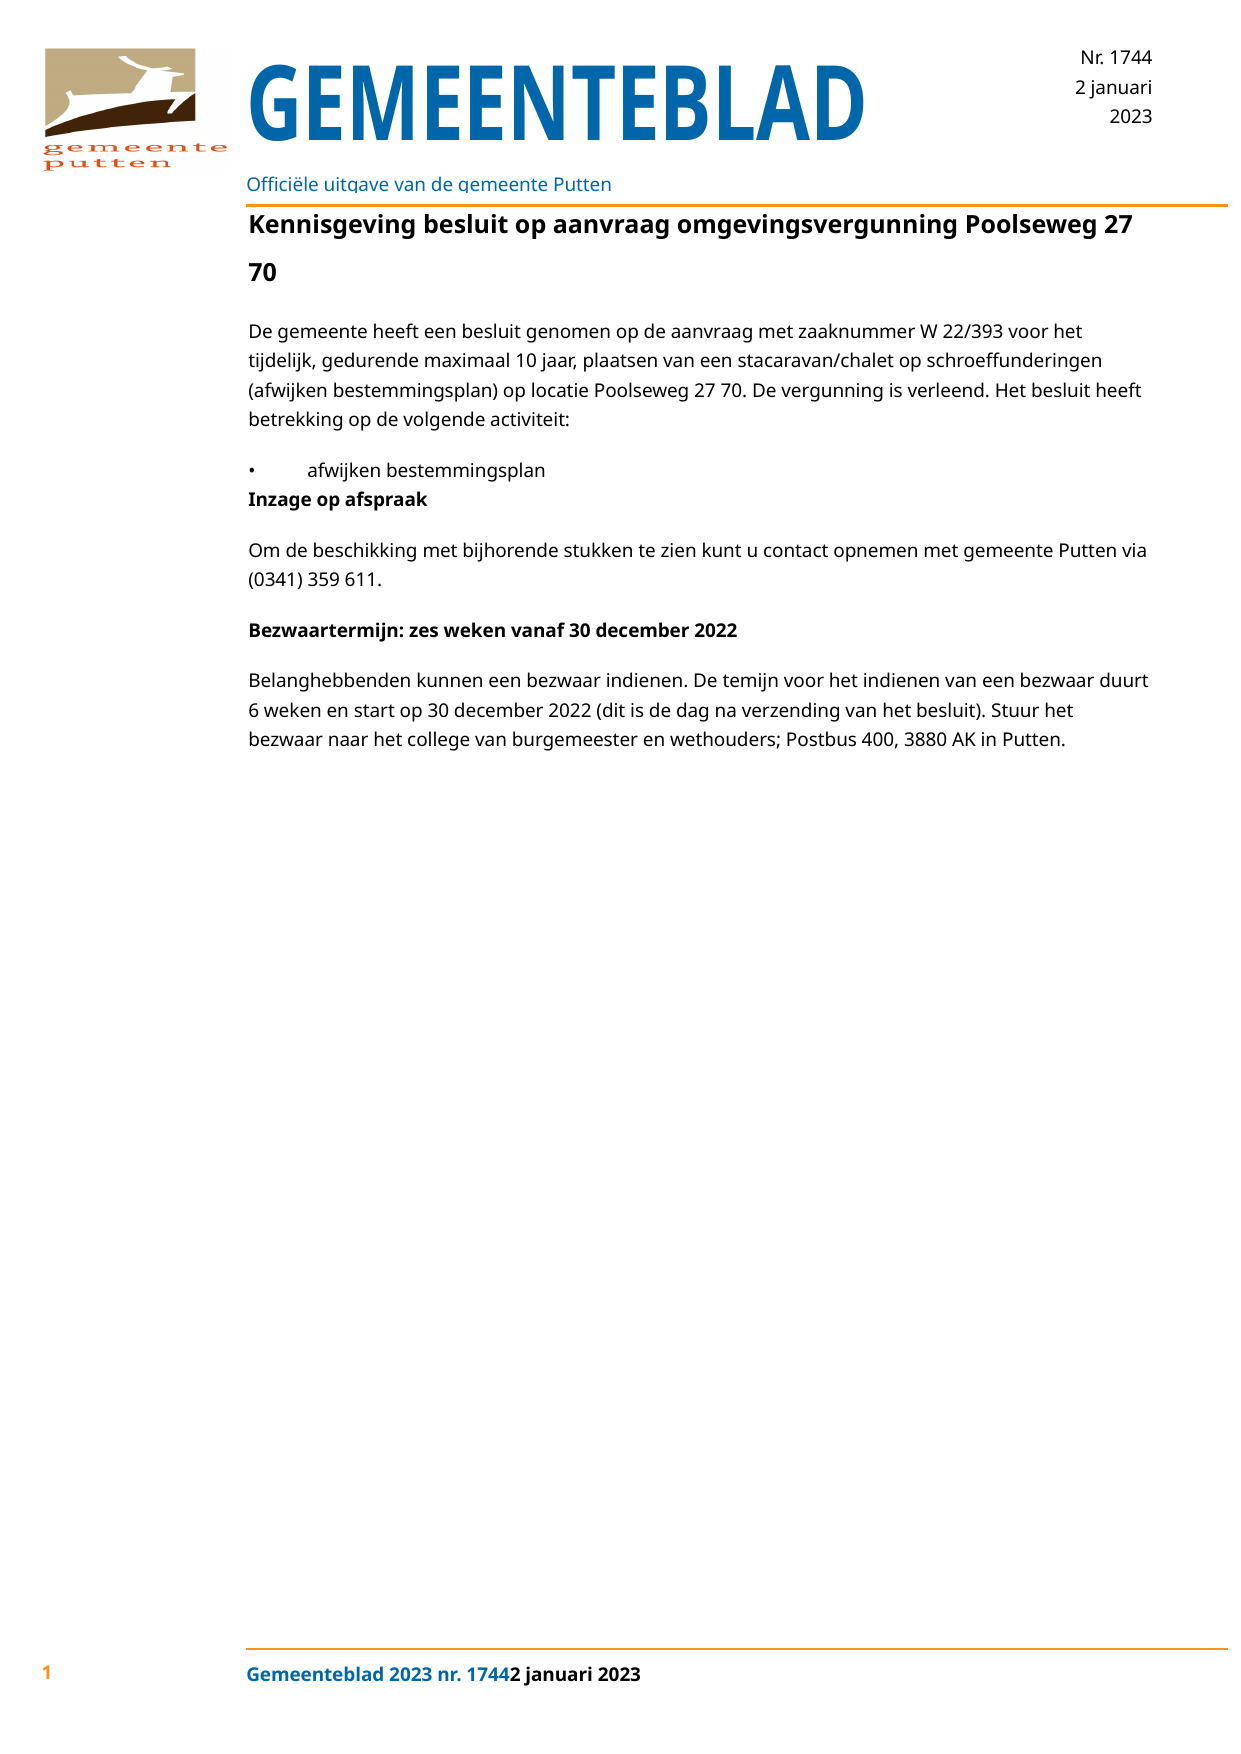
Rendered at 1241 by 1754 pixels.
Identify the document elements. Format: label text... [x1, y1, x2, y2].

text Kennisgeving besluit op aanvraag omgevingsvergunning Poolseweg 27 70 [248, 207, 1152, 288]
text Bezwaartermijn: zes weken vanaf 30 december 2022 [248, 617, 1152, 643]
picture [41, 47, 231, 172]
list afwijken bestemmingsplan [248, 457, 1152, 483]
text Inzage op afspraak [248, 487, 1152, 512]
text Belanghebbenden kunnen een bezwaar indienen. De temijn voor het indienen van een bezwaar duurt 6 weken en start op 30 december 2022 (dit is de dag na verzending van het besluit). Stuur het bezwaar naar het college van burgemeester en wethouders; Postbus 400, 3880 AK in Putten. [248, 667, 1152, 752]
text De gemeente heeft een besluit genomen op de aanvraag met zaaknummer W 22/393 voor het tijdelijk, gedurende maximaal 10 jaar, plaatsen van een stacaravan/chalet op schroeffunderingen (afwijken bestemmingsplan) op locatie Poolseweg 27 70. De vergunning is verleend. Het besluit heeft betrekking op de volgende activiteit: [248, 318, 1152, 432]
text Om de beschikking met bijhorende stukken te zien kunt u contact opnemen met gemeente Putten via (0341) 359 611. [248, 537, 1152, 592]
